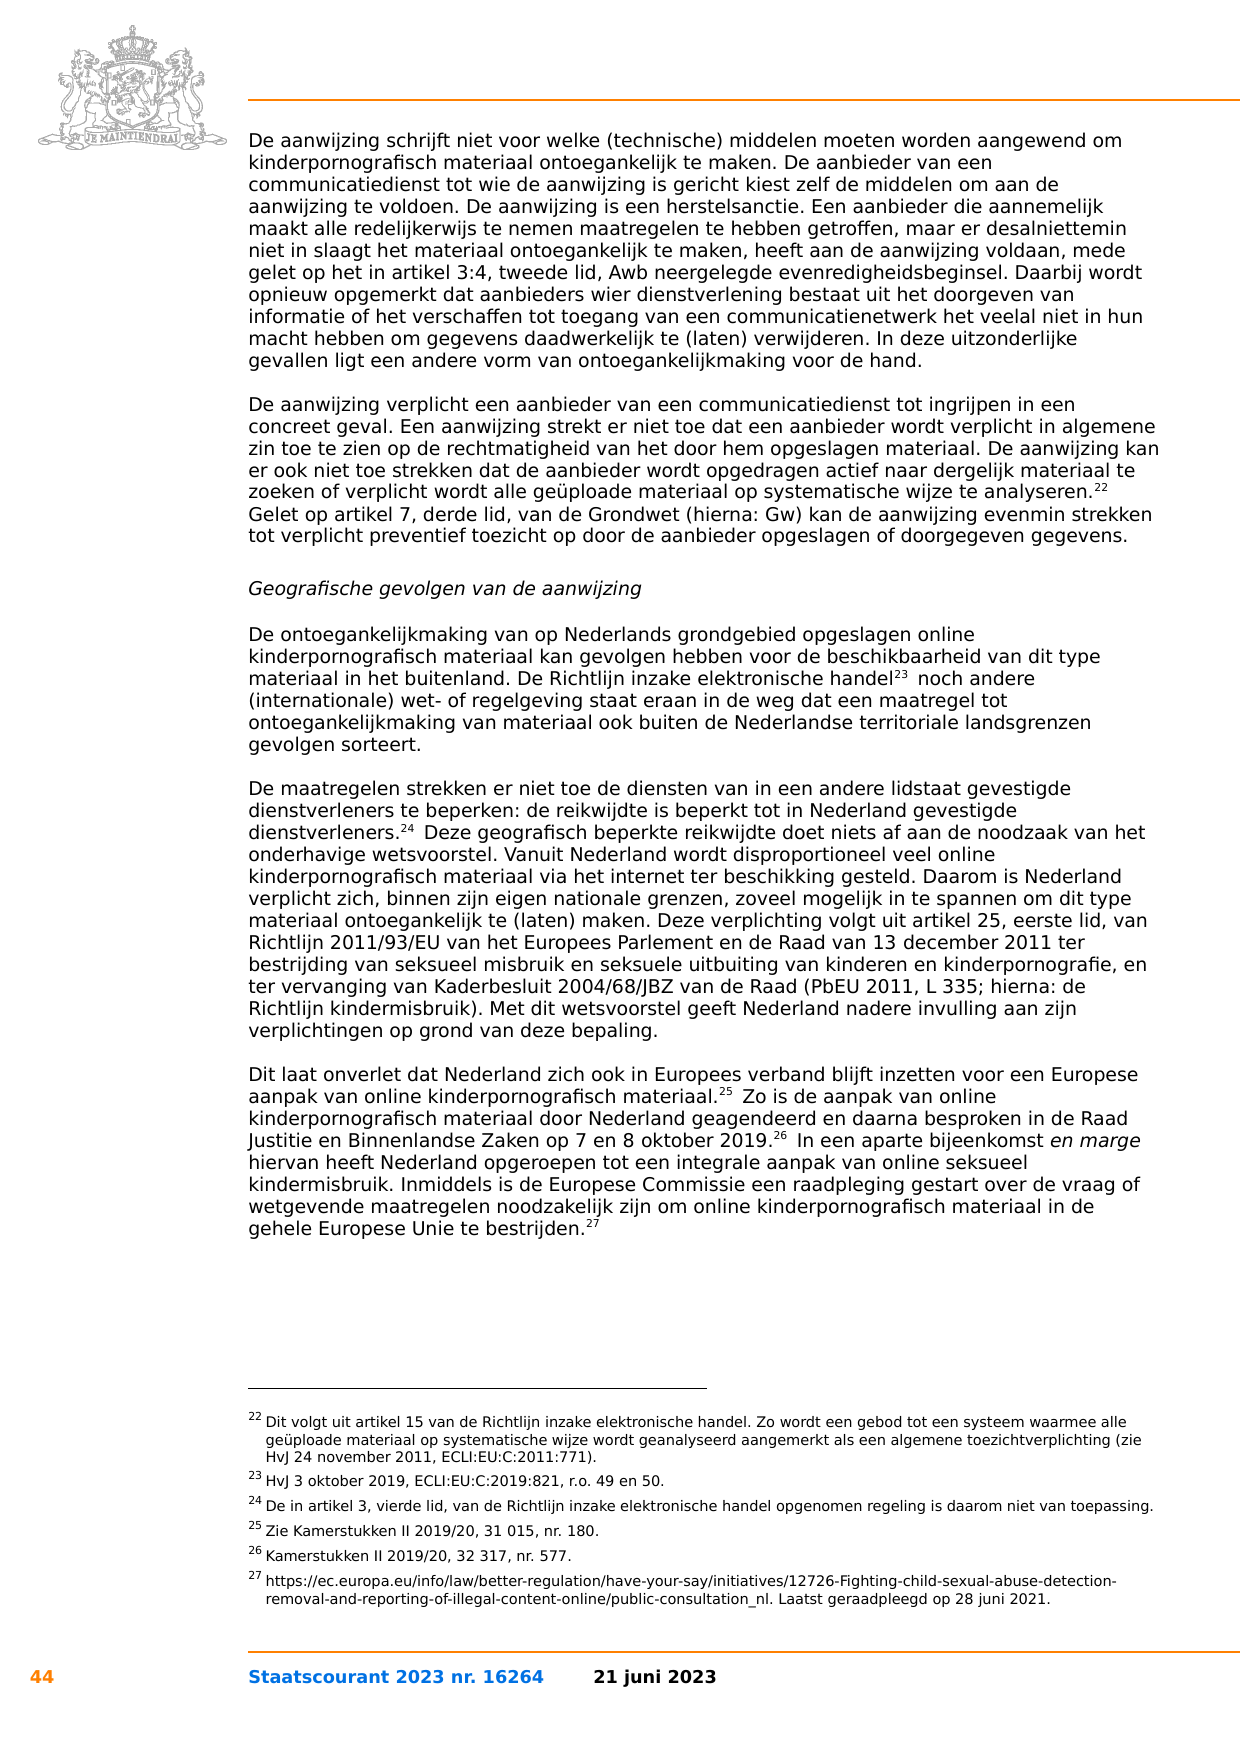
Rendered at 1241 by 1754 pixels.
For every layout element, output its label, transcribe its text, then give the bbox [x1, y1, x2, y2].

text Zie Kamerstukken II 2019/20, 31 015, nr. 180. [248, 1519, 1163, 1541]
subtitle Geografische gevolgen van de aanwijzing [248, 577, 1163, 599]
text De in artikel 3, vierde lid, van de Richtlijn inzake elektronische handel opgenomen regeling is daarom niet van toepassing. [248, 1494, 1163, 1516]
text Dit laat onverlet dat Nederland zich ook in Europees verband blijft inzetten voor een Europese aanpak van online kinderpornografisch materiaal. Zo is de aanpak van online kinderpornografisch materiaal door Nederland geagendeerd en daarna besproken in de Raad Justitie en Binnenlandse Zaken op 7 en 8 oktober 2019. In een aparte bijeenkomst en marge hiervan heeft Nederland opgeroepen tot een integrale aanpak van online seksueel kindermisbruik. Inmiddels is de Europese Commissie een raadpleging gestart over de vraag of wetgevende maatregelen noodzakelijk zijn om online kinderpornografisch materiaal in de gehele Europese Unie te bestrijden. [248, 1064, 1163, 1239]
text De maatregelen strekken er niet toe de diensten van in een andere lidstaat gevestigde dienstverleners te beperken: de reikwijdte is beperkt tot in Nederland gevestigde dienstverleners. Deze geografisch beperkte reikwijdte doet niets af aan de noodzaak van het onderhavige wetsvoorstel. Vanuit Nederland wordt disproportioneel veel online kinderpornografisch materiaal via het internet ter beschikking gesteld. Daarom is Nederland verplicht zich, binnen zijn eigen nationale grenzen, zoveel mogelijk in te spannen om dit type materiaal ontoegankelijk te (laten) maken. Deze verplichting volgt uit artikel 25, eerste lid, van Richtlijn 2011/93/EU van het Europees Parlement en de Raad van 13 december 2011 ter bestrijding van seksueel misbruik en seksuele uitbuiting van kinderen en kinderpornografie, en ter vervanging van Kaderbesluit 2004/68/JBZ van de Raad (PbEU 2011, L 335; hierna: de Richtlijn kindermisbruik). Met dit wetsvoorstel geeft Nederland nadere invulling aan zijn verplichtingen op grond van deze bepaling. [248, 778, 1163, 1042]
text De ontoegankelijkmaking van op Nederlands grondgebied opgeslagen online kinderpornografisch materiaal kan gevolgen hebben voor de beschikbaarheid van dit type materiaal in het buitenland. De Richtlijn inzake elektronische handel noch andere (internationale) wet- of regelgeving staat eraan in de weg dat een maatregel tot ontoegankelijkmaking van materiaal ook buiten de Nederlandse territoriale landsgrenzen gevolgen sorteert. [248, 624, 1163, 756]
text De aanwijzing schrijft niet voor welke (technische) middelen moeten worden aangewend om kinderpornografisch materiaal ontoegankelijk te maken. De aanbieder van een communicatiedienst tot wie de aanwijzing is gericht kiest zelf de middelen om aan de aanwijzing te voldoen. De aanwijzing is een herstelsanctie. Een aanbieder die aannemelijk maakt alle redelijkerwijs te nemen maatregelen te hebben getroffen, maar er desalniettemin niet in slaagt het materiaal ontoegankelijk te maken, heeft aan de aanwijzing voldaan, mede gelet op het in artikel 3:4, tweede lid, Awb neergelegde evenredigheidsbeginsel. Daarbij wordt opnieuw opgemerkt dat aanbieders wier dienstverlening bestaat uit het doorgeven van informatie of het verschaffen tot toegang van een communicatienetwerk het veelal niet in hun macht hebben om gegevens daadwerkelijk te (laten) verwijderen. In deze uitzonderlijke gevallen ligt een andere vorm van ontoegankelijkmaking voor de hand. [248, 130, 1163, 372]
picture [38, 25, 227, 150]
text HvJ 3 oktober 2019, ECLI:EU:C:2019:821, r.o. 49 en 50. [248, 1469, 1163, 1491]
text De aanwijzing verplicht een aanbieder van een communicatiedienst tot ingrijpen in een concreet geval. Een aanwijzing strekt er niet toe dat een aanbieder wordt verplicht in algemene zin toe te zien op de rechtmatigheid van het door hem opgeslagen materiaal. De aanwijzing kan er ook niet toe strekken dat de aanbieder wordt opgedragen actief naar dergelijk materiaal te zoeken of verplicht wordt alle geüploade materiaal op systematische wijze te analyseren. Gelet op artikel 7, derde lid, van de Grondwet (hierna: Gw) kan de aanwijzing evenmin strekken tot verplicht preventief toezicht op door de aanbieder opgeslagen of doorgegeven gegevens. [248, 393, 1163, 547]
text Dit volgt uit artikel 15 van de Richtlijn inzake elektronische handel. Zo wordt een gebod tot een systeem waarmee alle geüploade materiaal op systematische wijze wordt geanalyseerd aangemerkt als een algemene toezichtverplichting (zie HvJ 24 november 2011, ECLI:EU:C:2011:771). [248, 1410, 1163, 1466]
text Kamerstukken II 2019/20, 32 317, nr. 577. [248, 1544, 1163, 1566]
text https://ec.europa.eu/info/law/better-regulation/have-your-say/initiatives/12726-Fighting-child-sexual-abuse-detection-removal-and-reporting-of-illegal-content-online/public-consultation_nl. Laatst geraadpleegd op 28 juni 2021. [248, 1569, 1163, 1608]
